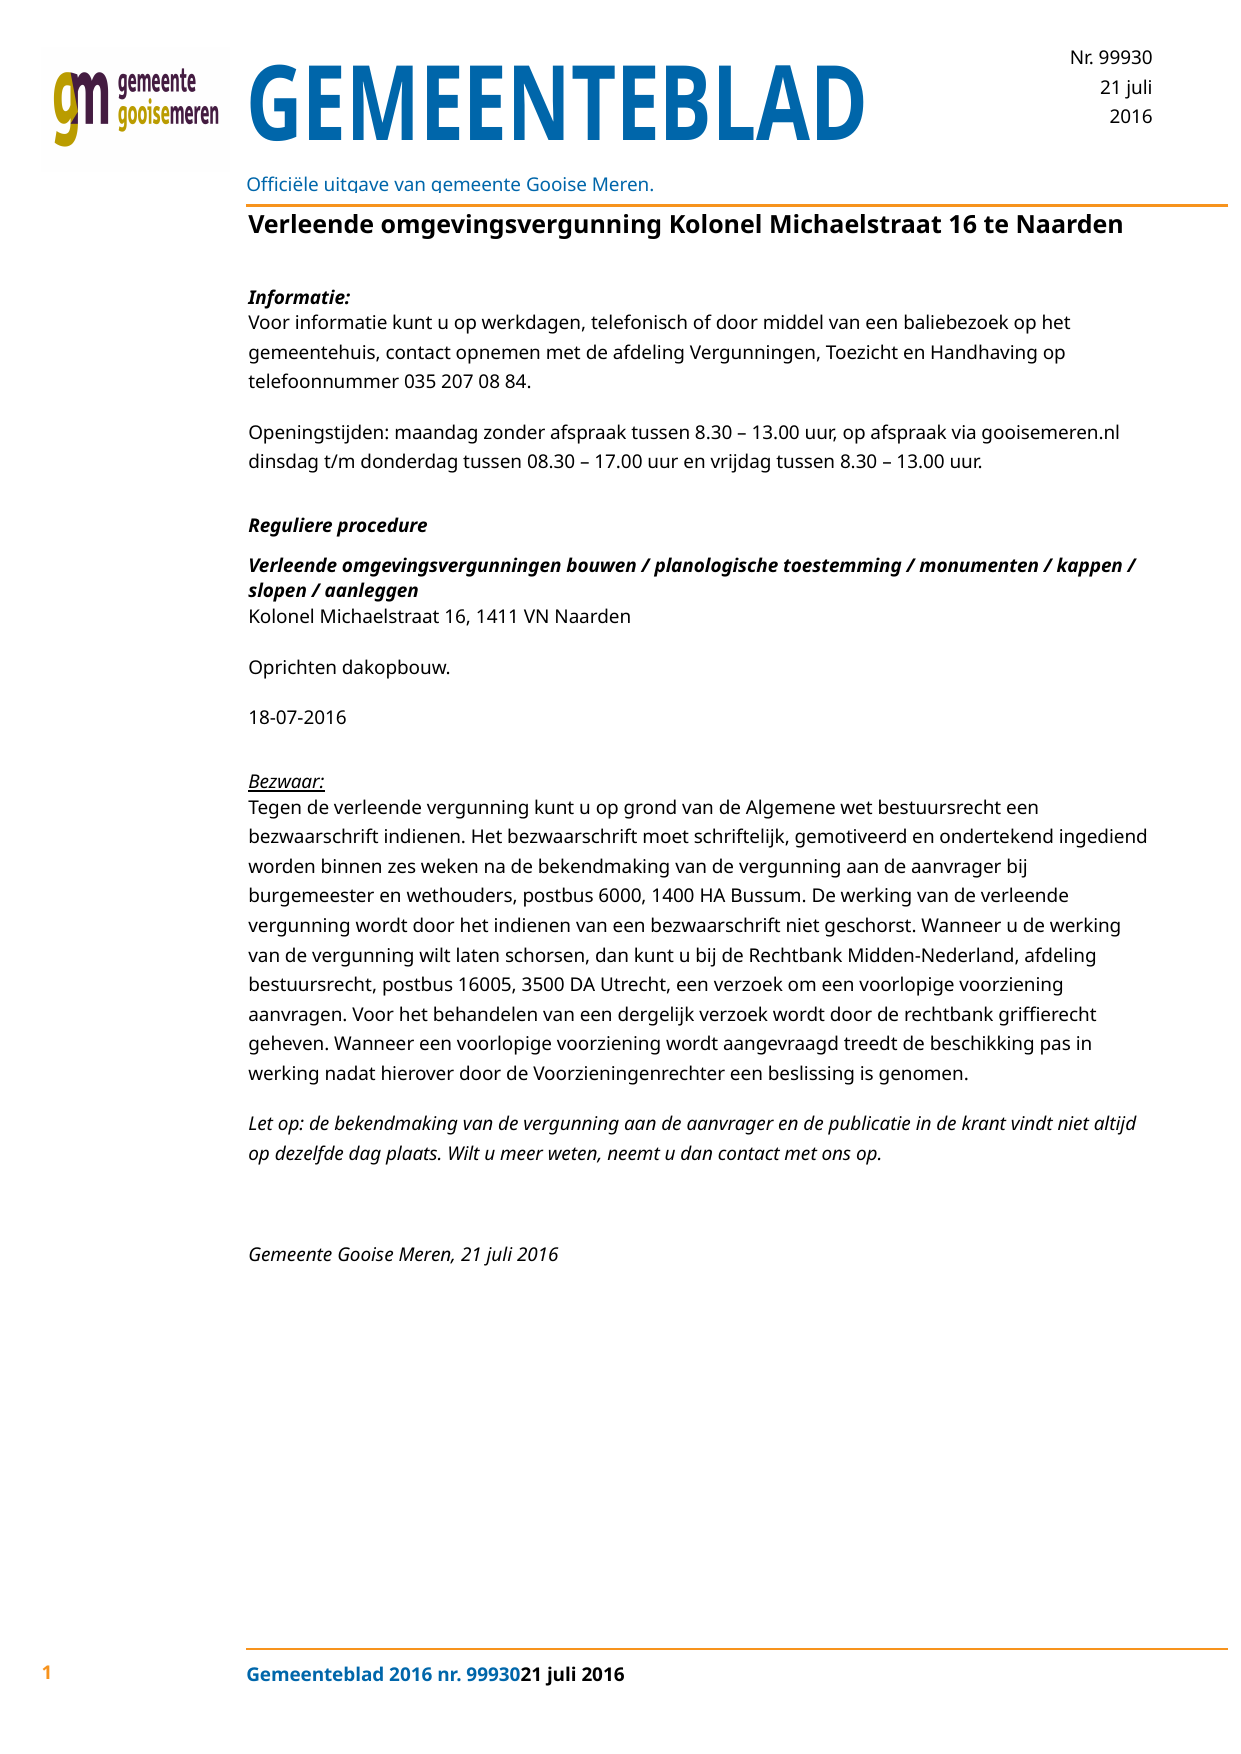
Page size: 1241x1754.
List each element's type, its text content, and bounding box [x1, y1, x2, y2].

text Kolonel Michaelstraat 16, 1411 VN Naarden [248, 603, 1152, 629]
text 18-07-2016 [248, 704, 1152, 730]
text Informatie: [248, 284, 1152, 309]
text Verleende omgevingsvergunning Kolonel Michaelstraat 16 te Naarden [248, 207, 1152, 241]
text Let op: de bekendmaking van de vergunning aan de aanvrager en de publicatie in de krant vindt niet altijd op dezelfde dag plaats. Wilt u meer weten, neemt u dan contact met ons op. [248, 1111, 1152, 1166]
text Voor informatie kunt u op werkdagen, telefonisch of door middel van een baliebezoek op het gemeentehuis, contact opnemen met de afdeling Vergunningen, Toezicht en Handhaving op telefoonnummer 035 207 08 84. [248, 309, 1152, 394]
text Oprichten dakopbouw. [248, 654, 1152, 679]
text Reguliere procedure [248, 513, 1152, 538]
text Gemeente Gooise Meren, 21 juli 2016 [248, 1241, 1152, 1267]
text Openingstijden: maandag zonder afspraak tussen 8.30 – 13.00 uur, op afspraak via gooisemeren.nl dinsdag t/m donderdag tussen 08.30 – 17.00 uur en vrijdag tussen 8.30 – 13.00 uur. [248, 419, 1152, 474]
text Tegen de verleende vergunning kunt u op grond van de Algemene wet bestuursrecht een bezwaarschrift indienen. Het bezwaarschrift moet schriftelijk, gemotiveerd en ondertekend ingediend worden binnen zes weken na de bekendmaking van de vergunning aan de aanvrager bij burgemeester en wethouders, postbus 6000, 1400 HA Bussum. De werking van de verleende vergunning wordt door het indienen van een bezwaarschrift niet geschorst. Wanneer u de werking van de vergunning wilt laten schorsen, dan kunt u bij de Rechtbank Midden-Nederland, afdeling bestuursrecht, postbus 16005, 3500 DA Utrecht, een verzoek om een voorlopige voorziening aanvragen. Voor het behandelen van een dergelijk verzoek wordt door de rechtbank griffierecht geheven. Wanneer een voorlopige voorziening wordt aangevraagd treedt de beschikking pas in werking nadat hierover door de Voorzieningenrechter een beslissing is genomen. [248, 794, 1152, 1086]
text Bezwaar: [248, 768, 1152, 794]
picture [41, 47, 231, 172]
text Verleende omgevingsvergunningen bouwen / planologische toestemming / monumenten / kappen / slopen / aanleggen [248, 552, 1152, 603]
